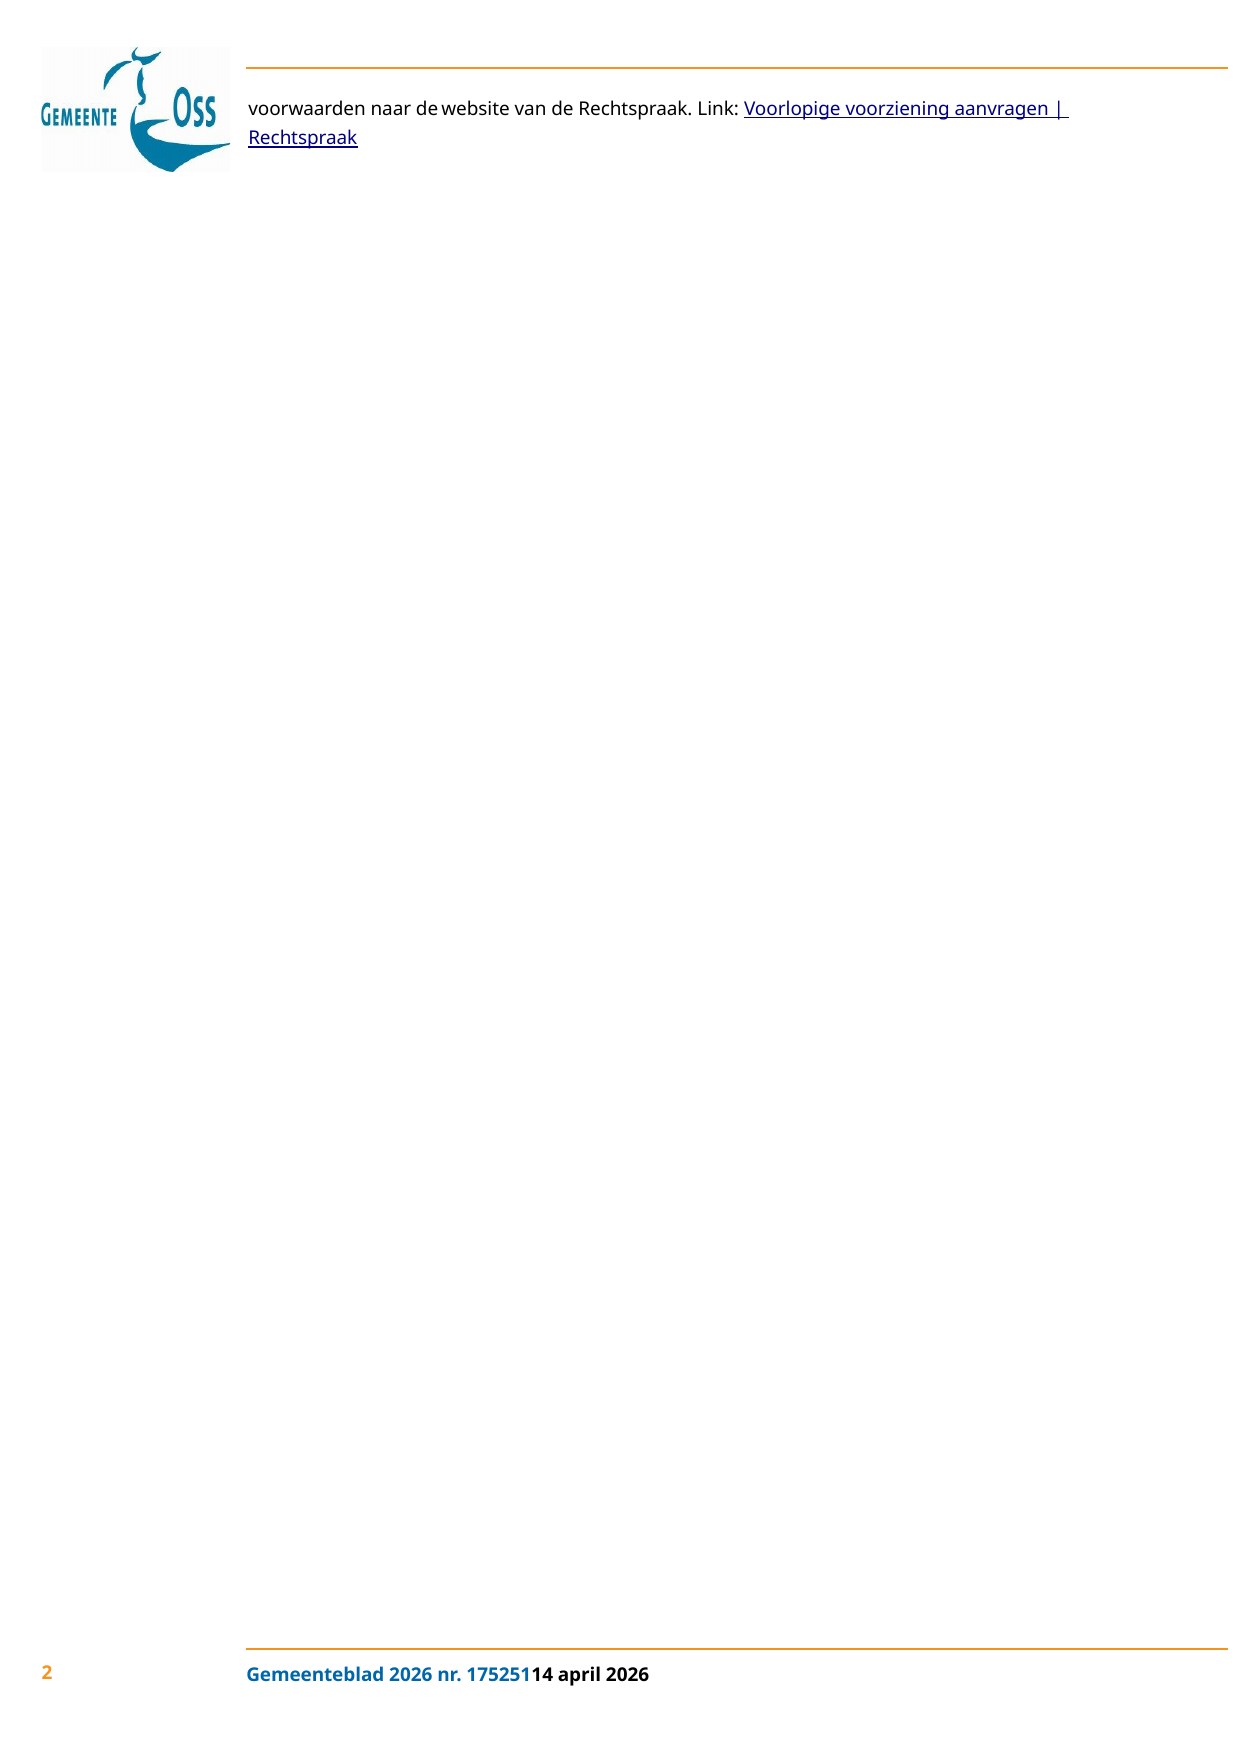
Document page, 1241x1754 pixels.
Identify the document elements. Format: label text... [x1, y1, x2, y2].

text voorwaarden naar de website van de Rechtspraak. Link: Voorlopige voorziening aanvragen | Rechtspraak [248, 95, 1152, 150]
picture [41, 47, 231, 172]
